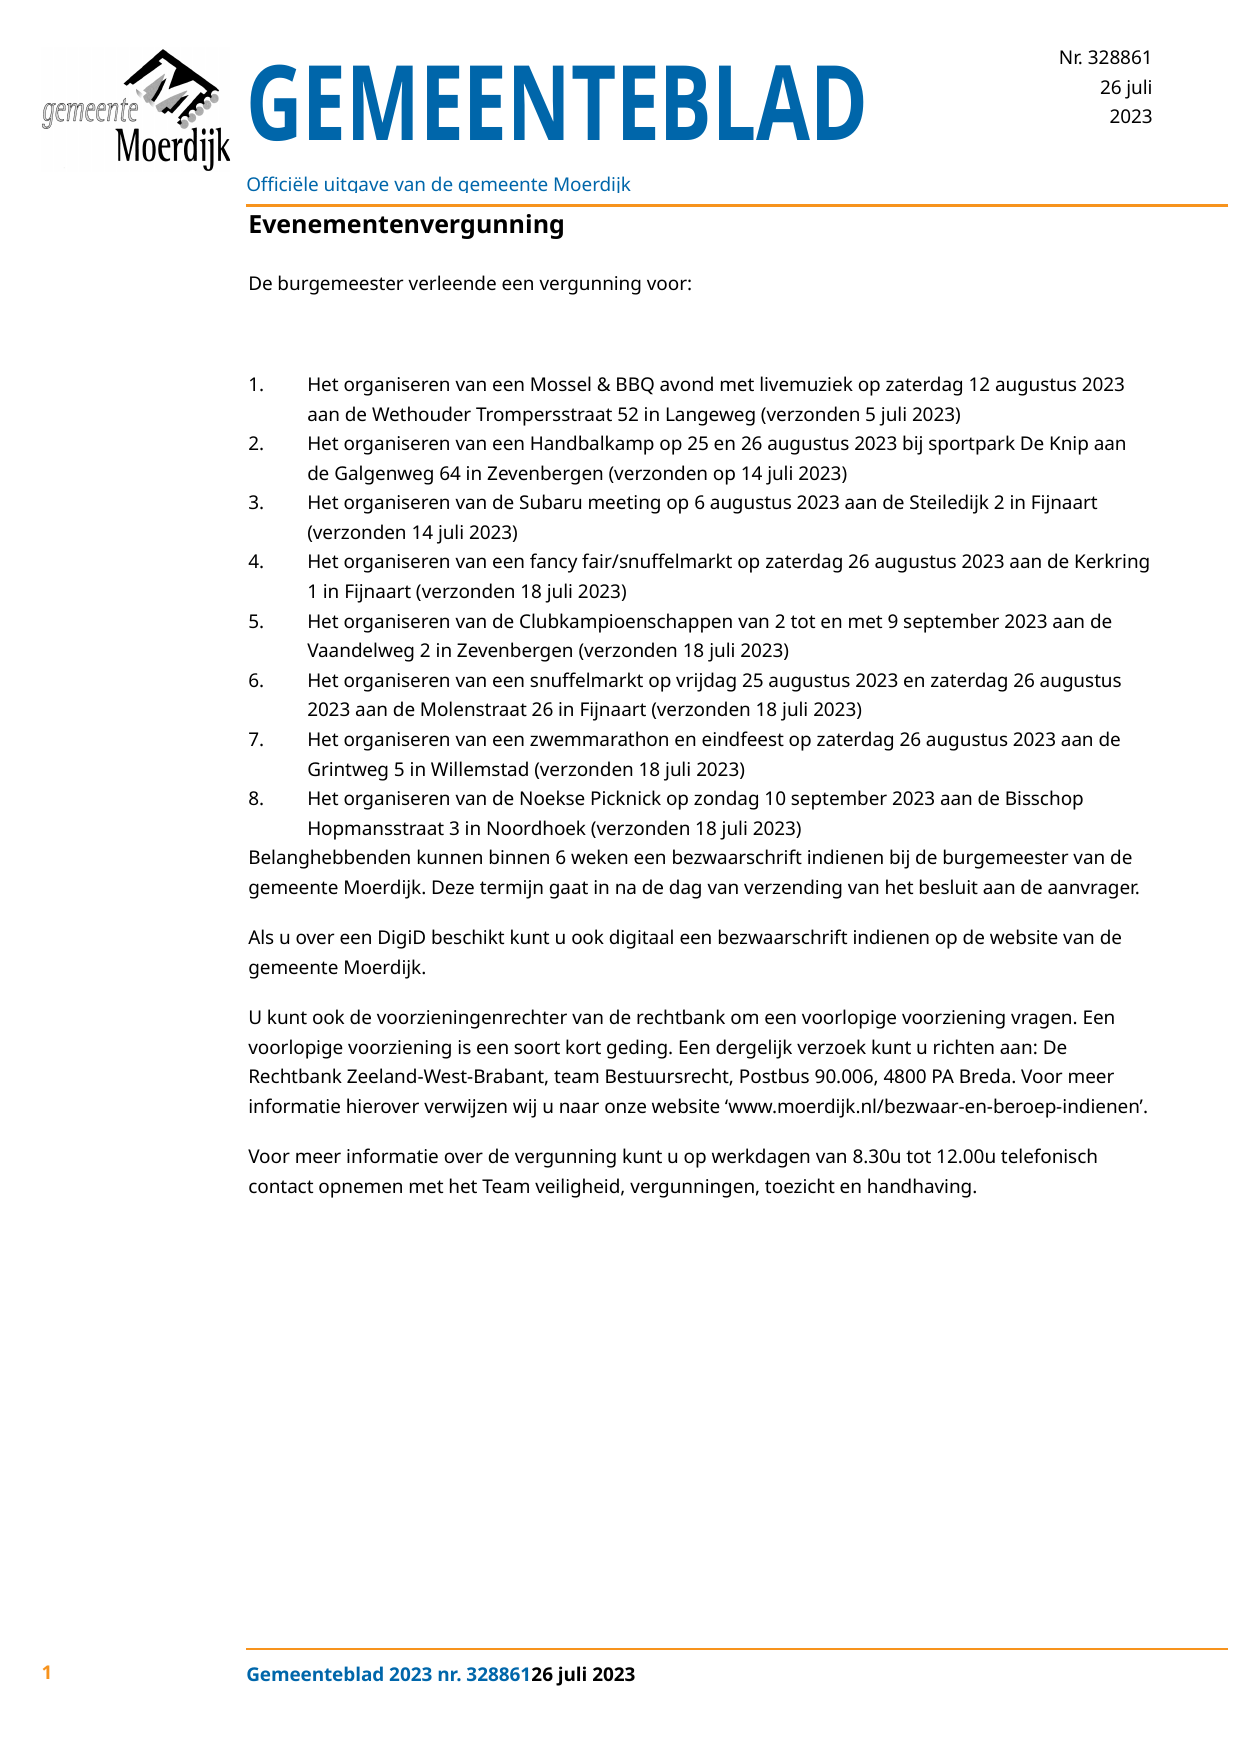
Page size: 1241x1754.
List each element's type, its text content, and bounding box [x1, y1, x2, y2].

list Het organiseren van een snuffelmarkt op vrijdag 25 augustus 2023 en zaterdag 26 augustus 2023 aan de Molenstraat 26 in Fijnaart (verzonden 18 juli 2023) [248, 667, 1152, 722]
text De burgemeester verleende een ­vergunning voor: [248, 270, 1152, 296]
list Het organiseren van de Noekse Picknick op zondag 10 september 2023 aan de Bisschop Hopmansstraat 3 in Noordhoek (verzonden 18 juli 2023) [248, 785, 1152, 841]
text U kunt ook de voorzieningenrechter van de rechtbank om een voorlopige voorziening vragen. Een voorlopige voorziening is een soort kort geding. Een dergelijk verzoek kunt u richten aan: De Rechtbank Zeeland-West-Brabant, team Bestuursrecht, Postbus 90.006, 4800 PA Breda. Voor meer informatie hierover verwijzen wij u naar onze website ‘www.moerdijk.nl/bezwaar-en-beroep-indienen’. [248, 1004, 1152, 1119]
text Evenementenvergunning [248, 207, 1152, 241]
list Het organiseren van een zwemmarathon en eindfeest op zaterdag 26 augustus 2023 aan de Grintweg 5 in Willemstad (verzonden 18 juli 2023) [248, 726, 1152, 781]
list Het organiseren van de Subaru meeting op 6 augustus 2023 aan de Steiledijk 2 in Fijnaart (verzonden 14 juli 2023) [248, 489, 1152, 545]
list Het organiseren van een fancy fair/snuffelmarkt op zaterdag 26 augustus 2023 aan de Kerkring 1 in Fijnaart (verzonden 18 juli 2023) [248, 549, 1152, 604]
text Belanghebbenden kunnen binnen 6 weken een bezwaarschrift indienen bij de burgemeester van de gemeente Moerdijk. Deze termijn gaat in na de dag van verzending van het besluit aan de aanvrager. [248, 844, 1152, 900]
list Het organiseren van een Mossel & BBQ avond met livemuziek op zaterdag 12 augustus 2023 aan de Wethouder Trompersstraat 52 in Langeweg (verzonden 5 juli 2023) [248, 371, 1152, 426]
picture [41, 47, 231, 172]
list Het organiseren van de Clubkampioenschappen van 2 tot en met 9 september 2023 aan de Vaandelweg 2 in Zevenbergen (verzonden 18 juli 2023) [248, 608, 1152, 663]
text Als u over een DigiD beschikt kunt u ook digitaal een bezwaarschrift indienen op de website van de gemeente Moerdijk. [248, 924, 1152, 980]
list Het organiseren van een Handbalkamp op 25 en 26 augustus 2023 bij sportpark De Knip aan de Galgenweg 64 in Zevenbergen (verzonden op 14 juli 2023) [248, 430, 1152, 486]
text Voor meer informatie over de vergunning kunt u op werkdagen van 8.30u tot 12.00u telefonisch contact opnemen met het Team veiligheid, vergunningen, toezicht en handhaving. [248, 1144, 1152, 1199]
